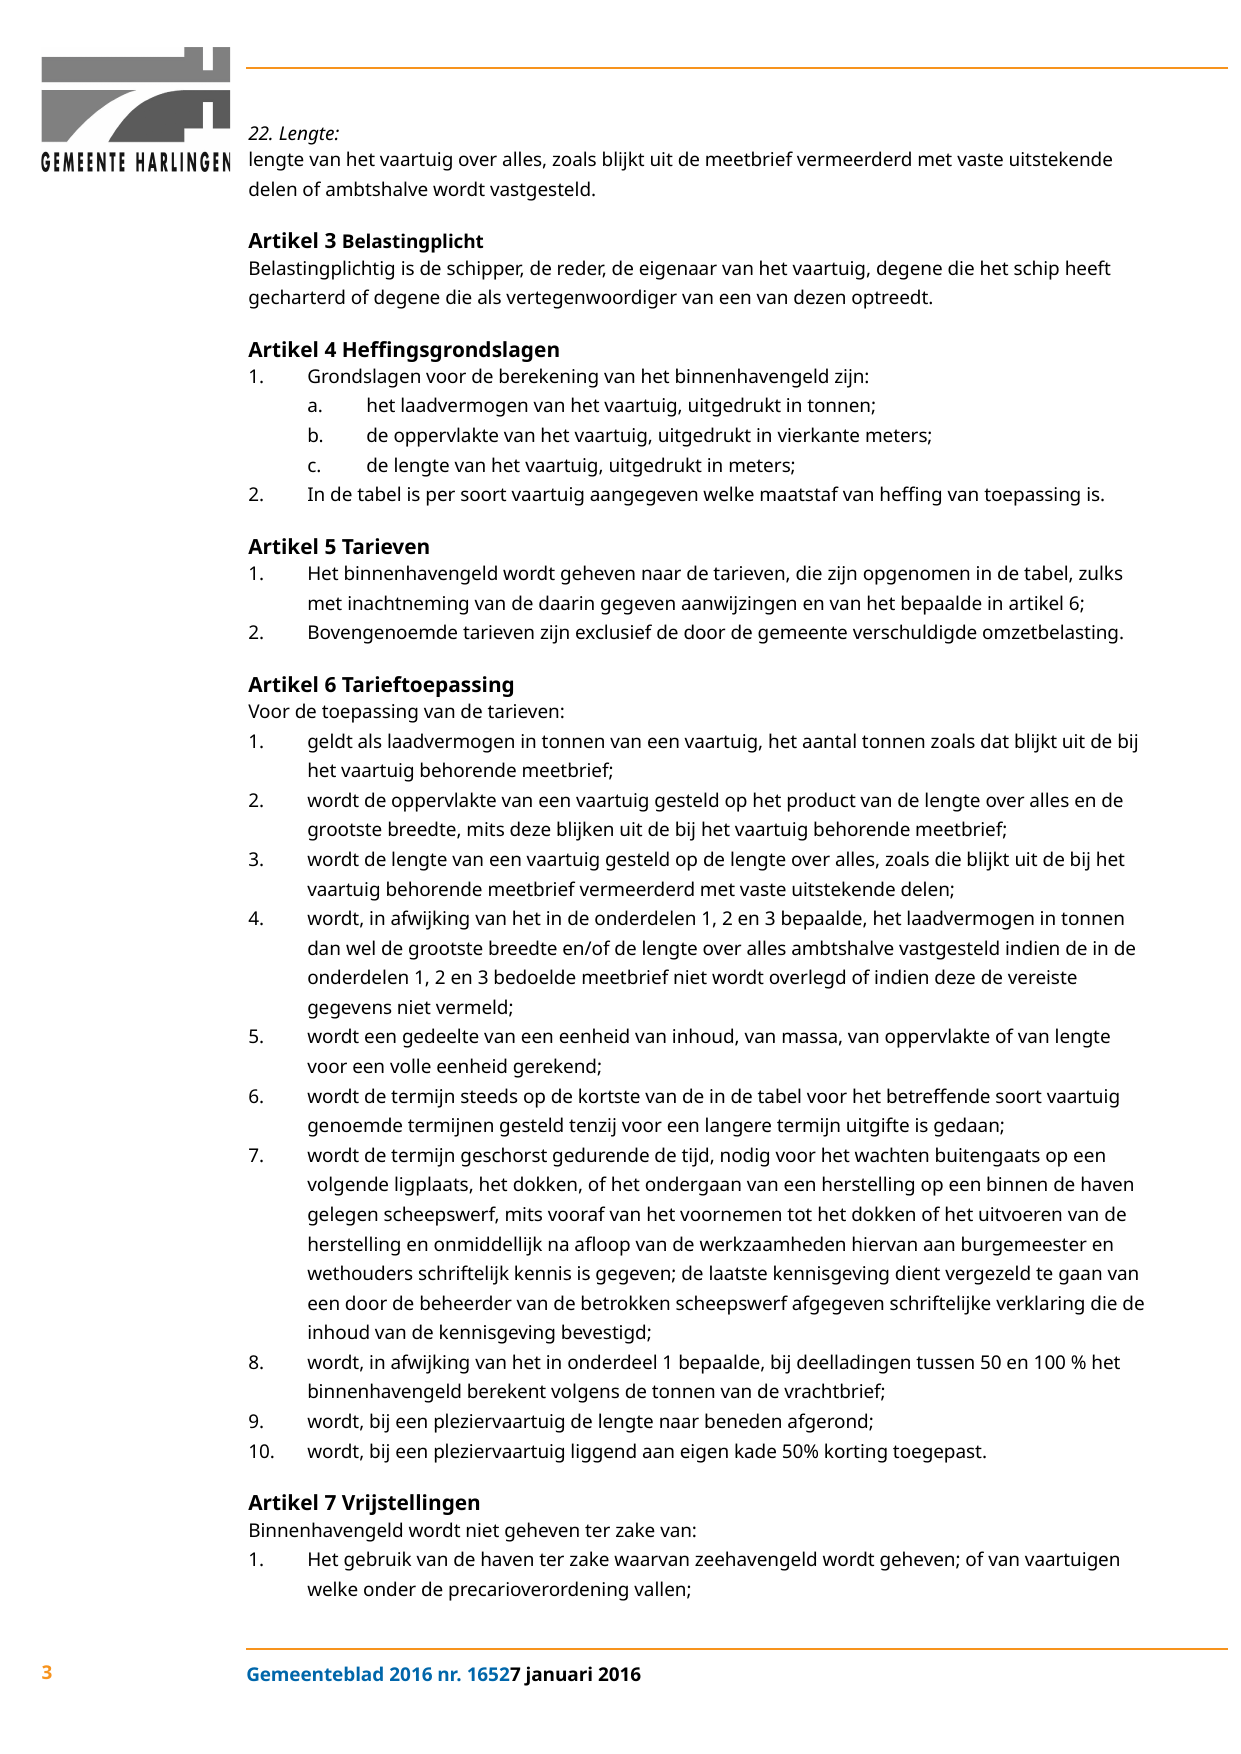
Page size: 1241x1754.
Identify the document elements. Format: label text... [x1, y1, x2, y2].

list Bovengenoemde tarieven zijn exclusief de door de gemeente verschuldigde omzetbelasting. [248, 619, 1152, 645]
list wordt de termijn steeds op de kortste van de in de tabel voor het betreffende soort vaartuig genoemde termijnen gesteld tenzij voor een langere termijn uitgifte is gedaan; [248, 1083, 1152, 1138]
picture [41, 47, 231, 172]
text Artikel 6 Tarieftoepassing [248, 670, 1152, 698]
list wordt de lengte van een vaartuig gesteld op de lengte over alles, zoals die blijkt uit de bij het vaartuig behorende meetbrief vermeerderd met vaste uitstekende delen; [248, 846, 1152, 902]
text Binnenhavengeld wordt niet geheven ter zake van: [248, 1517, 1152, 1542]
text Artikel 3 Belastingplicht [248, 226, 1152, 255]
list wordt, in afwijking van het in onderdeel 1 bepaalde, bij deelladingen tussen 50 en 100 % het binnenhavengeld berekent volgens de tonnen van de vrachtbrief; [248, 1349, 1152, 1404]
list wordt, bij een pleziervaartuig de lengte naar beneden afgerond; [248, 1408, 1152, 1434]
list wordt, bij een pleziervaartuig liggend aan eigen kade 50% korting toegepast. [248, 1438, 1152, 1464]
text Artikel 7 Vrijstellingen [248, 1488, 1152, 1517]
text lengte van het vaartuig over alles, zoals blijkt uit de meetbrief vermeerderd met vaste uitstekende delen of ambtshalve wordt vastgesteld. [248, 146, 1152, 202]
list Het binnenhavengeld wordt geheven naar de tarieven, die zijn opgenomen in de tabel, zulks met inachtneming van de daarin gegeven aanwijzingen en van het bepaalde in artikel 6; [248, 560, 1152, 616]
list Het gebruik van de haven ter zake waarvan zeehavengeld wordt geheven; of van vaartuigen welke onder de precarioverordening vallen; [248, 1546, 1152, 1602]
list wordt de oppervlakte van een vaartuig gesteld op het product van de lengte over alles en de grootste breedte, mits deze blijken uit de bij het vaartuig behorende meetbrief; [248, 787, 1152, 842]
text Artikel 5 Tarieven [248, 532, 1152, 560]
text 22. Lengte: [248, 121, 1152, 146]
list Grondslagen voor de berekening van het binnenhavengeld zijn: [248, 363, 1152, 389]
text Belastingplichtig is de schipper, de reder, de eigenaar van het vaartuig, degene die het schip heeft gecharterd of degene die als vertegenwoordiger van een van dezen optreedt. [248, 255, 1152, 310]
text Artikel 4 Heffingsgrondslagen [248, 335, 1152, 363]
list In de tabel is per soort vaartuig aangegeven welke maatstaf van heffing van toepassing is. [248, 481, 1152, 507]
list geldt als laadvermogen in tonnen van een vaartuig, het aantal tonnen zoals dat blijkt uit de bij het vaartuig behorende meetbrief; [248, 728, 1152, 783]
list wordt, in afwijking van het in de onderdelen 1, 2 en 3 bepaalde, het laadvermogen in tonnen dan wel de grootste breedte en/of de lengte over alles ambtshalve vastgesteld indien de in de onderdelen 1, 2 en 3 bedoelde meetbrief niet wordt overlegd of indien deze de vereiste gegevens niet vermeld; [248, 905, 1152, 1020]
list de lengte van het vaartuig, uitgedrukt in meters; [307, 452, 1152, 478]
list het laadvermogen van het vaartuig, uitgedrukt in tonnen; [307, 393, 1152, 418]
list wordt een gedeelte van een eenheid van inhoud, van massa, van oppervlakte of van lengte voor een volle eenheid gerekend; [248, 1024, 1152, 1079]
list de oppervlakte van het vaartuig, uitgedrukt in vierkante meters; [307, 422, 1152, 448]
text Voor de toepassing van de tarieven: [248, 698, 1152, 724]
list wordt de termijn geschorst gedurende de tijd, nodig voor het wachten buitengaats op een volgende ligplaats, het dokken, of het ondergaan van een herstelling op een binnen de haven gelegen scheepswerf, mits vooraf van het voornemen tot het dokken of het uitvoeren van de herstelling en onmiddellijk na afloop van de werkzaamheden hiervan aan burgemeester en wethouders schriftelijk kennis is gegeven; de laatste kennisgeving dient vergezeld te gaan van een door de beheerder van de betrokken scheepswerf afgegeven schriftelijke verklaring die de inhoud van de kennisgeving bevestigd; [248, 1142, 1152, 1345]
